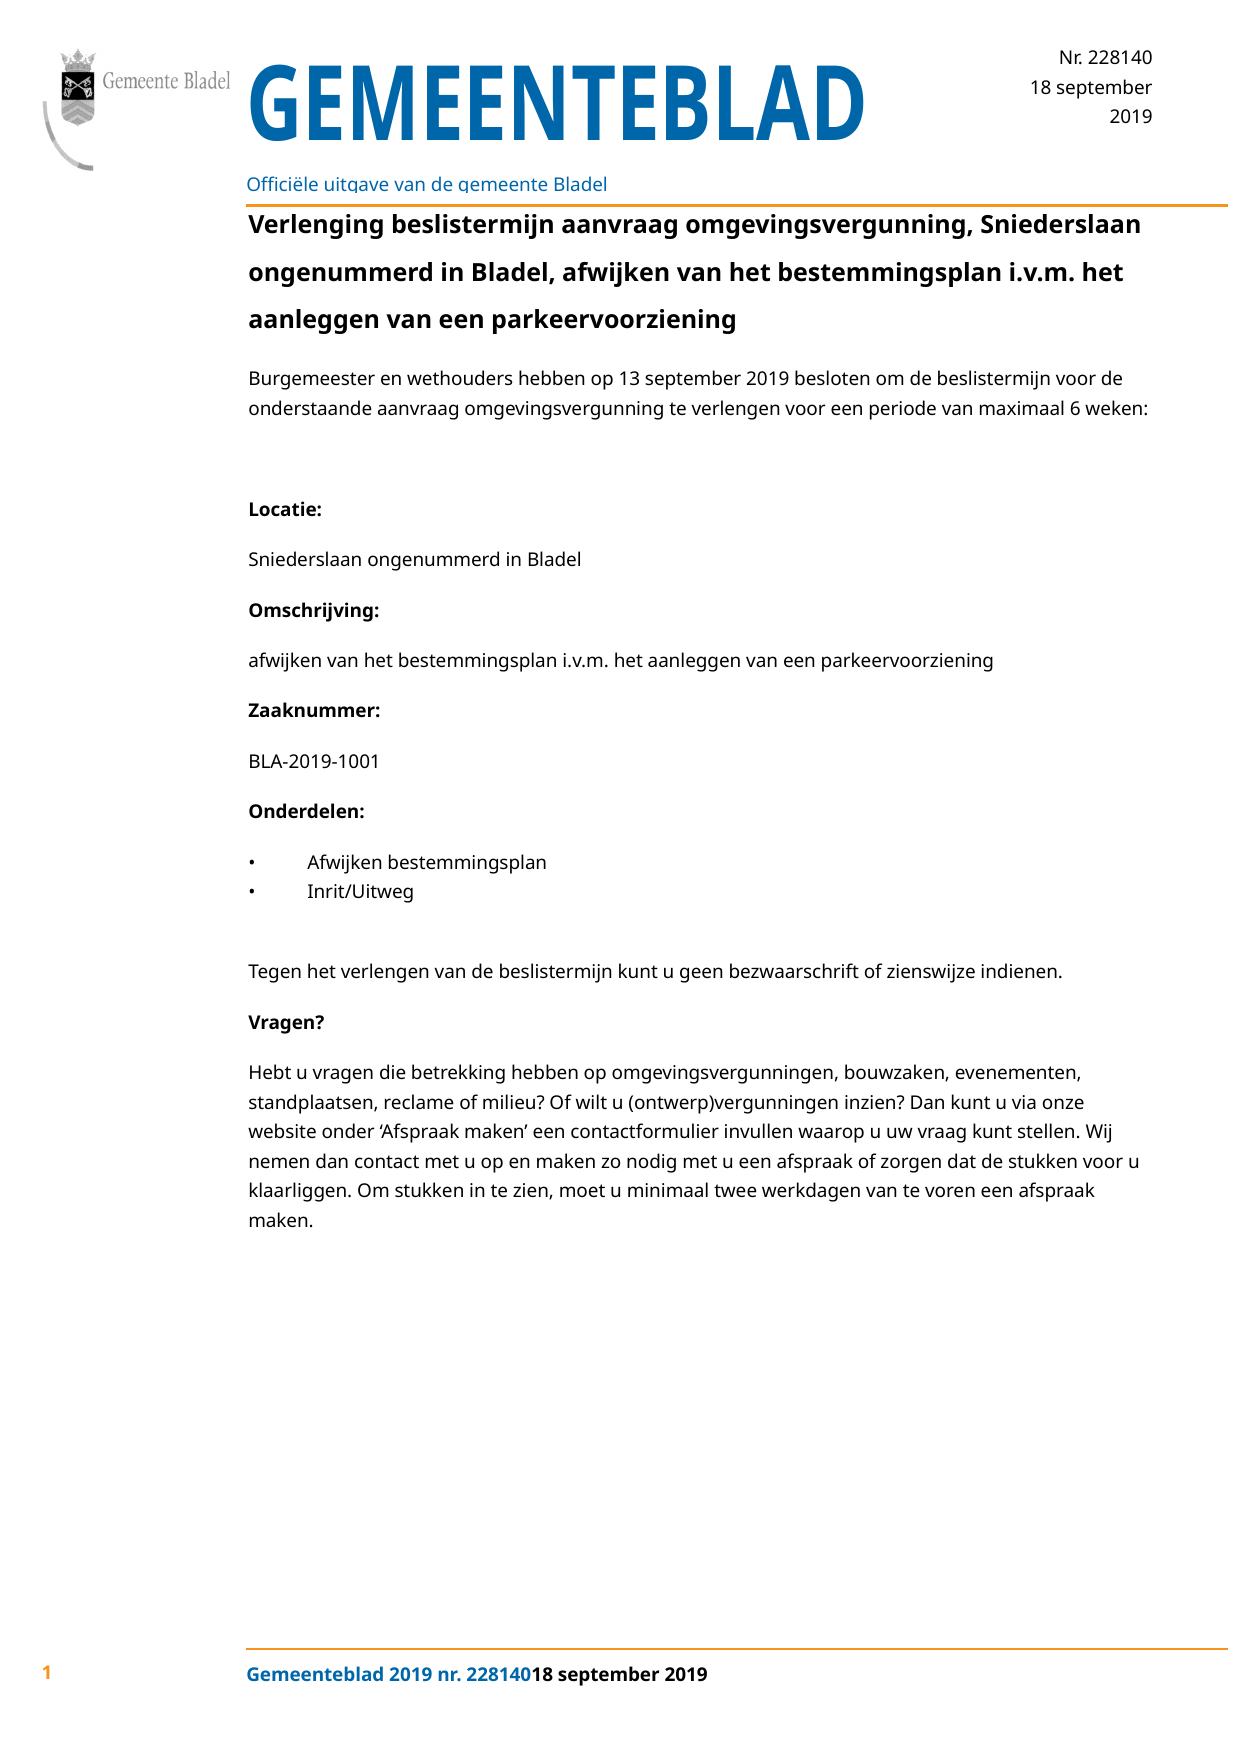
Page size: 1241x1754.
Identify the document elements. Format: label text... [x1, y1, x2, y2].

picture [41, 47, 231, 172]
text Vragen? [248, 1009, 1152, 1034]
text Verlenging beslistermijn aanvraag omgevingsvergunning, Sniederslaan ongenummerd in Bladel, afwijken van het bestemmingsplan i.v.m. het aanleggen van een parkeervoorziening [248, 207, 1152, 336]
text BLA-2019-1001 [248, 748, 1152, 774]
text Tegen het verlengen van de beslistermijn kunt u geen bezwaarschrift of zienswijze indienen. [248, 958, 1152, 984]
text Hebt u vragen die betrekking hebben op omgevingsvergunningen, bouwzaken, evenementen, standplaatsen, reclame of milieu? Of wilt u (ontwerp)vergunningen inzien? Dan kunt u via onze website onder ‘Afspraak maken’ een contactformulier invullen waarop u uw vraag kunt stellen. Wij nemen dan contact met u op en maken zo nodig met u een afspraak of zorgen dat de stukken voor u klaarliggen. Om stukken in te zien, moet u minimaal twee werkdagen van te voren een afspraak maken. [248, 1059, 1152, 1233]
text Locatie: [248, 496, 1152, 522]
text Omschrijving: [248, 597, 1152, 622]
text afwijken van het bestemmingsplan i.v.m. het aanleggen van een parkeervoorziening [248, 647, 1152, 673]
text Burgemeester en wethouders hebben op 13 september 2019 besloten om de beslistermijn voor de onderstaande aanvraag omgevingsvergunning te verlengen voor een periode van maximaal 6 weken: [248, 366, 1152, 421]
text Onderdelen: [248, 798, 1152, 824]
list Afwijken bestemmingsplan [248, 849, 1152, 874]
text Zaaknummer: [248, 698, 1152, 723]
list Inrit/Uitweg [248, 878, 1152, 904]
text Sniederslaan ongenummerd in Bladel [248, 546, 1152, 572]
